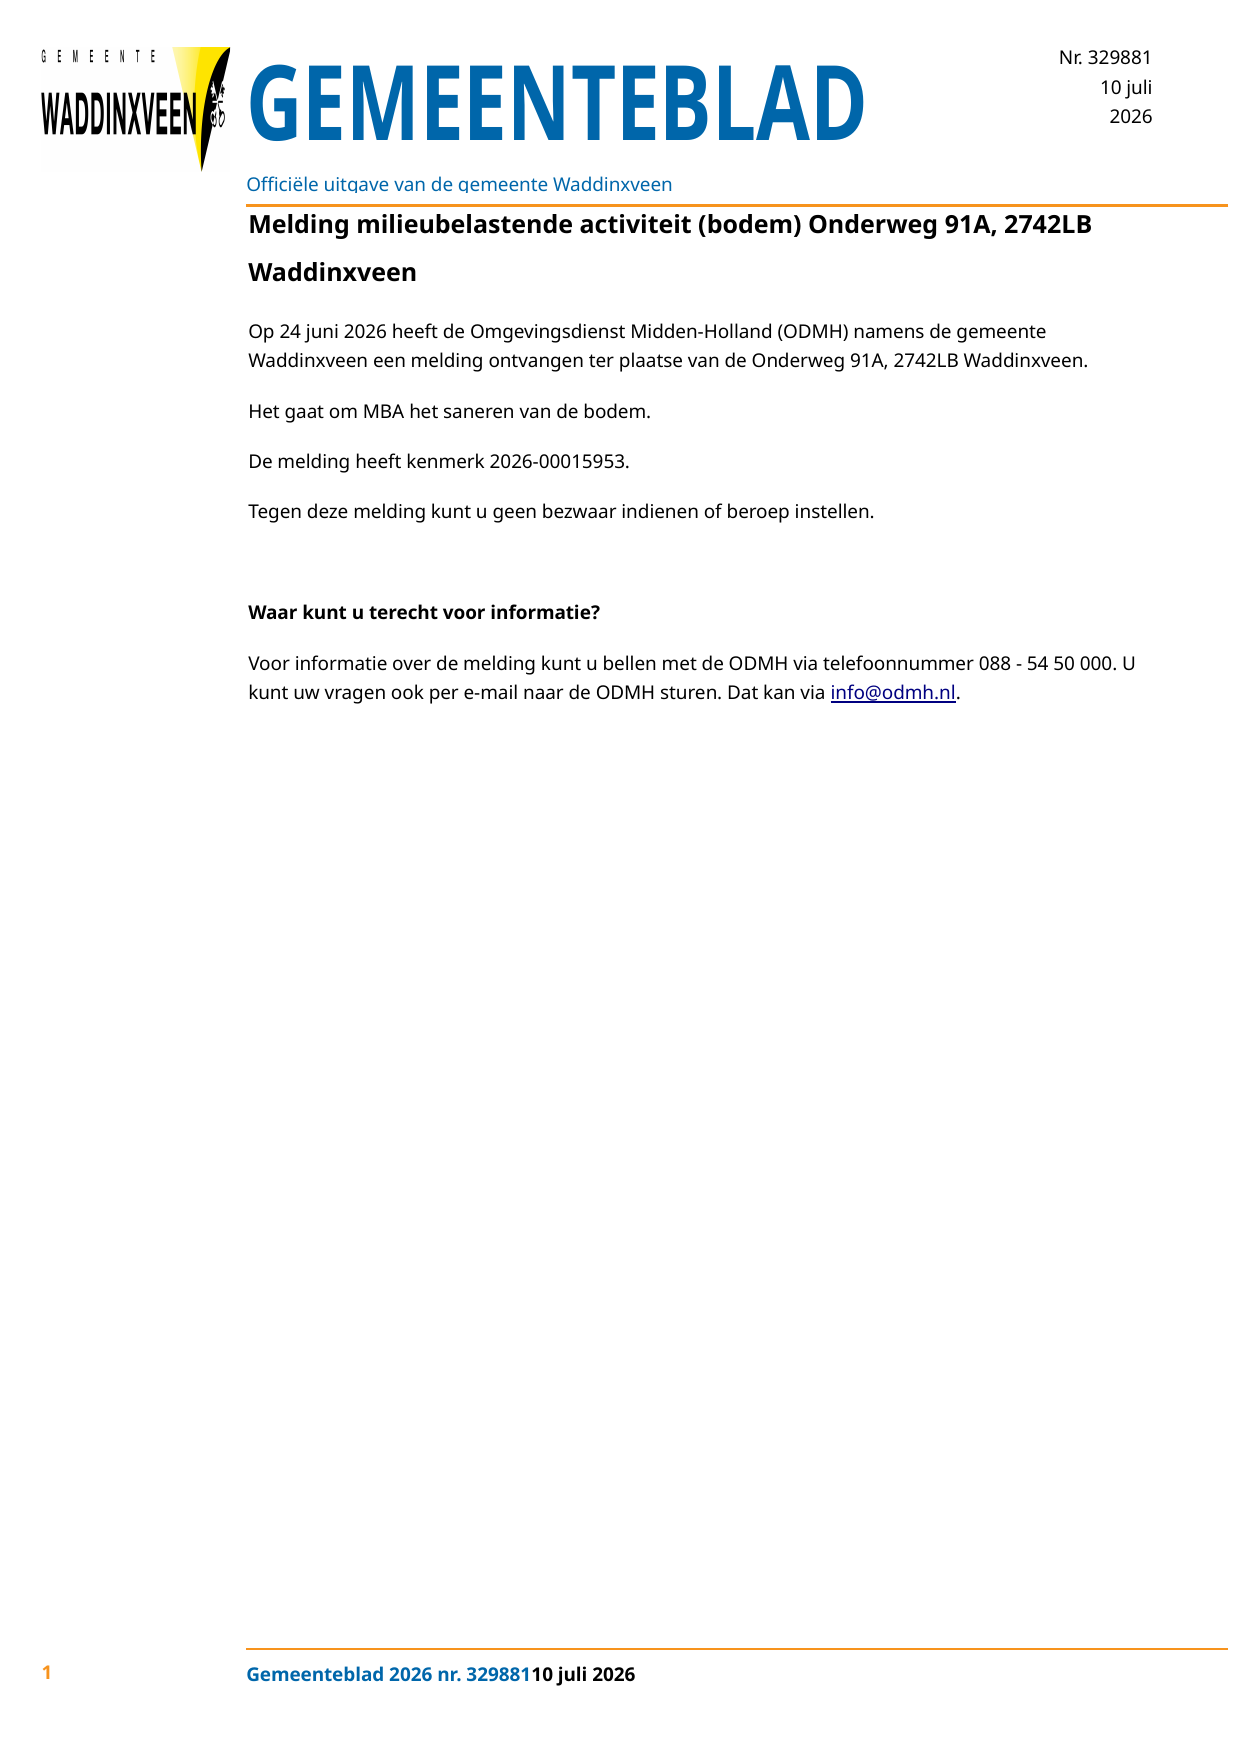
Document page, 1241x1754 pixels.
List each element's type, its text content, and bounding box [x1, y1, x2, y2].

text Melding milieubelastende activiteit (bodem) Onderweg 91A, 2742LB Waddinxveen [248, 207, 1152, 288]
text Tegen deze melding kunt u geen bezwaar indienen of beroep instellen. [248, 499, 1152, 524]
text De melding heeft kenmerk 2026-00015953. [248, 448, 1152, 474]
text Op 24 juni 2026 heeft de Omgevingsdienst Midden-Holland (ODMH) namens de gemeente Waddinxveen een melding ontvangen ter plaatse van de Onderweg 91A, 2742LB Waddinxveen. [248, 318, 1152, 373]
picture [41, 47, 231, 172]
text Voor informatie over de melding kunt u bellen met de ODMH via telefoonnummer 088 - 54 50 000. U kunt uw vragen ook per e-mail naar de ODMH sturen. Dat kan via info@odmh.nl. [248, 650, 1152, 705]
text Waar kunt u terecht voor informatie? [248, 599, 1152, 625]
text Het gaat om MBA het saneren van de bodem. [248, 398, 1152, 424]
